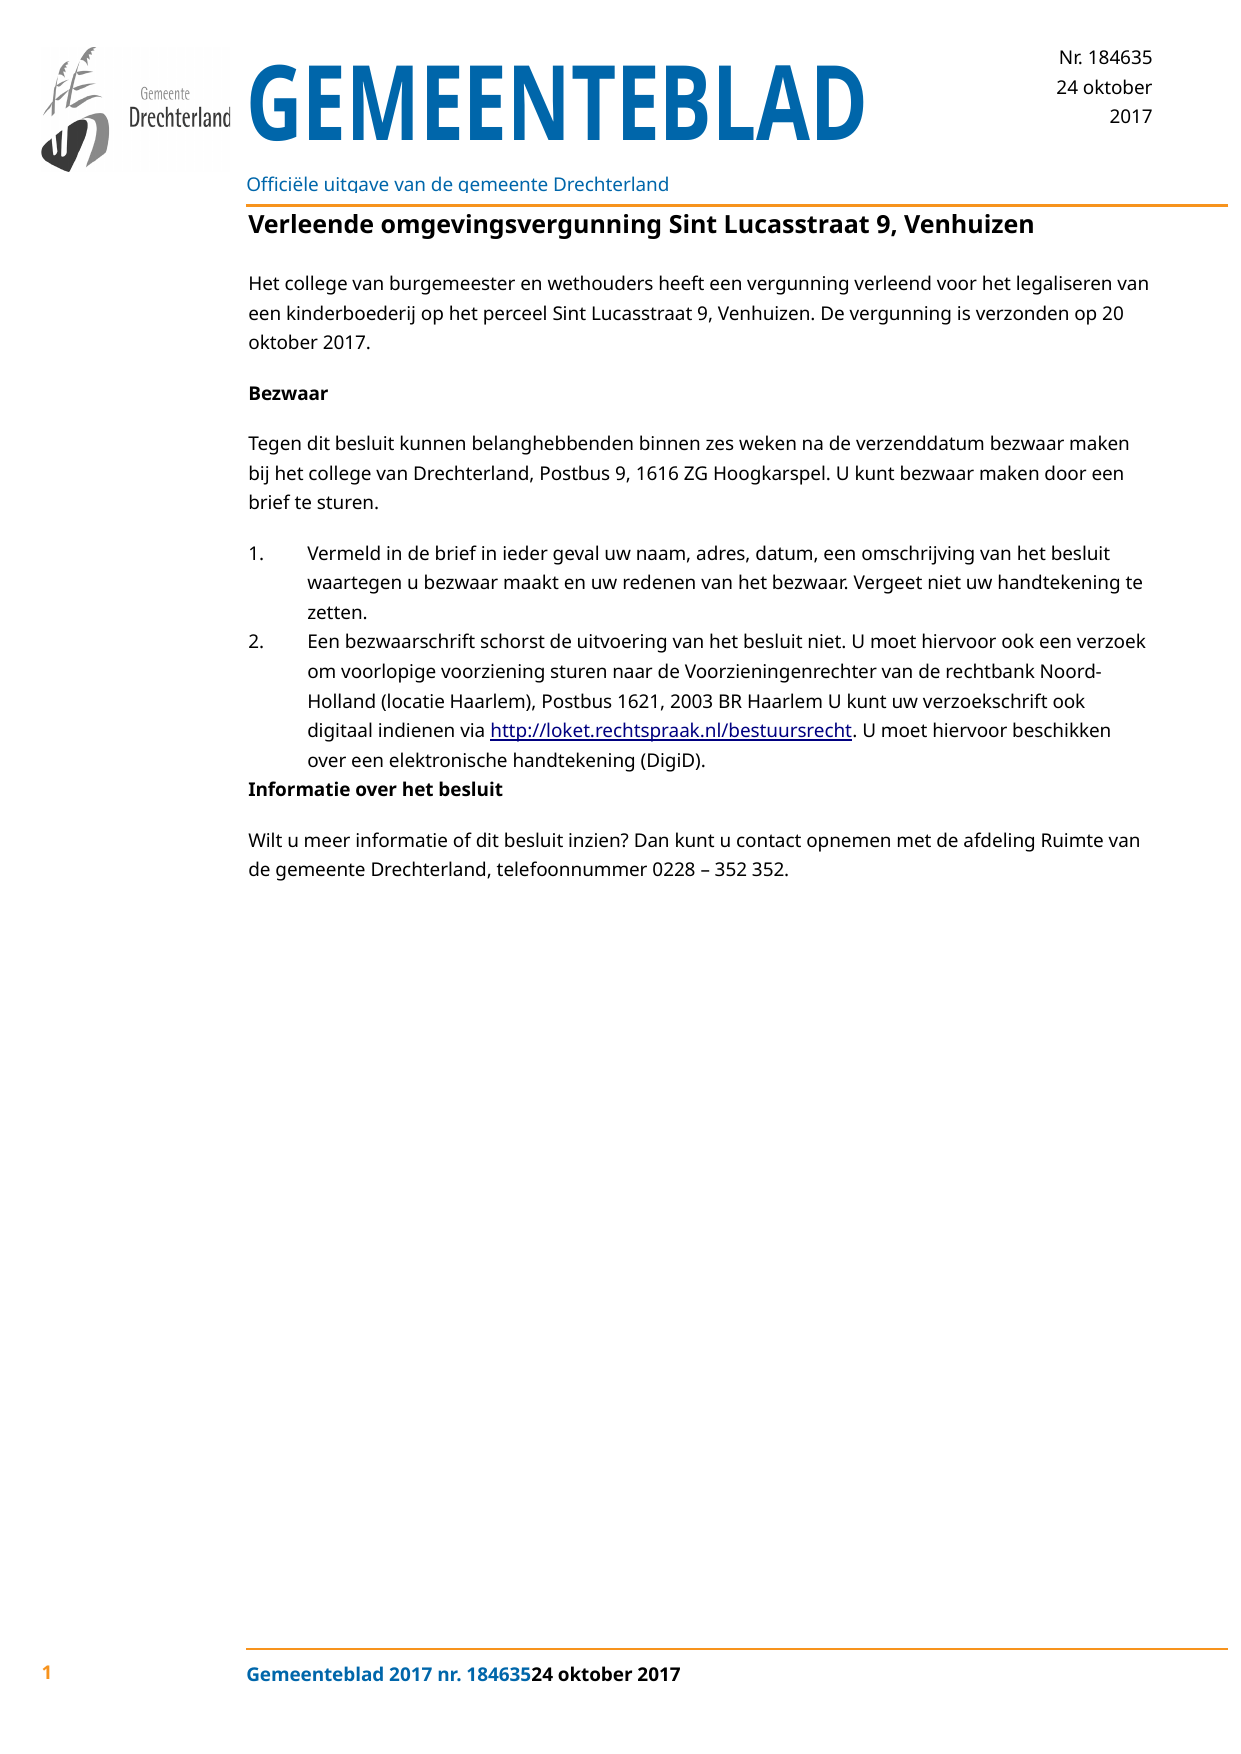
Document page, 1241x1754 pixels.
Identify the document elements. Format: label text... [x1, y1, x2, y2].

text Informatie over het besluit [248, 777, 1152, 802]
list Een bezwaarschrift schorst de uitvoering van het besluit niet. U moet hiervoor ook een verzoek om voorlopige voorziening sturen naar de Voorzieningenrechter van de rechtbank Noord-Holland (locatie Haarlem), Postbus 1621, 2003 BR Haarlem U kunt uw verzoekschrift ook digitaal indienen via http://loket.rechtspraak.nl/bestuursrecht. U moet hiervoor beschikken over een elektronische handtekening (DigiD). [248, 629, 1152, 773]
text Wilt u meer informatie of dit besluit inzien? Dan kunt u contact opnemen met de afdeling Ruimte van de gemeente Drechterland, telefoonnummer 0228 – 352 352. [248, 827, 1152, 882]
text Verleende omgevingsvergunning Sint Lucasstraat 9, Venhuizen [248, 207, 1152, 241]
text Het college van burgemeester en wethouders heeft een vergunning verleend voor het legaliseren van een kinderboederij op het perceel Sint Lucasstraat 9, Venhuizen. De vergunning is verzonden op 20 oktober 2017. [248, 270, 1152, 355]
text Bezwaar [248, 380, 1152, 406]
list Vermeld in de brief in ieder geval uw naam, adres, datum, een omschrijving van het besluit waartegen u bezwaar maakt en uw redenen van het bezwaar. Vergeet niet uw handtekening te zetten. [248, 540, 1152, 625]
text Tegen dit besluit kunnen belanghebbenden binnen zes weken na de verzenddatum bezwaar maken bij het college van Drechterland, Postbus 9, 1616 ZG Hoogkarspel. U kunt bezwaar maken door een brief te sturen. [248, 430, 1152, 515]
picture [41, 47, 231, 172]
